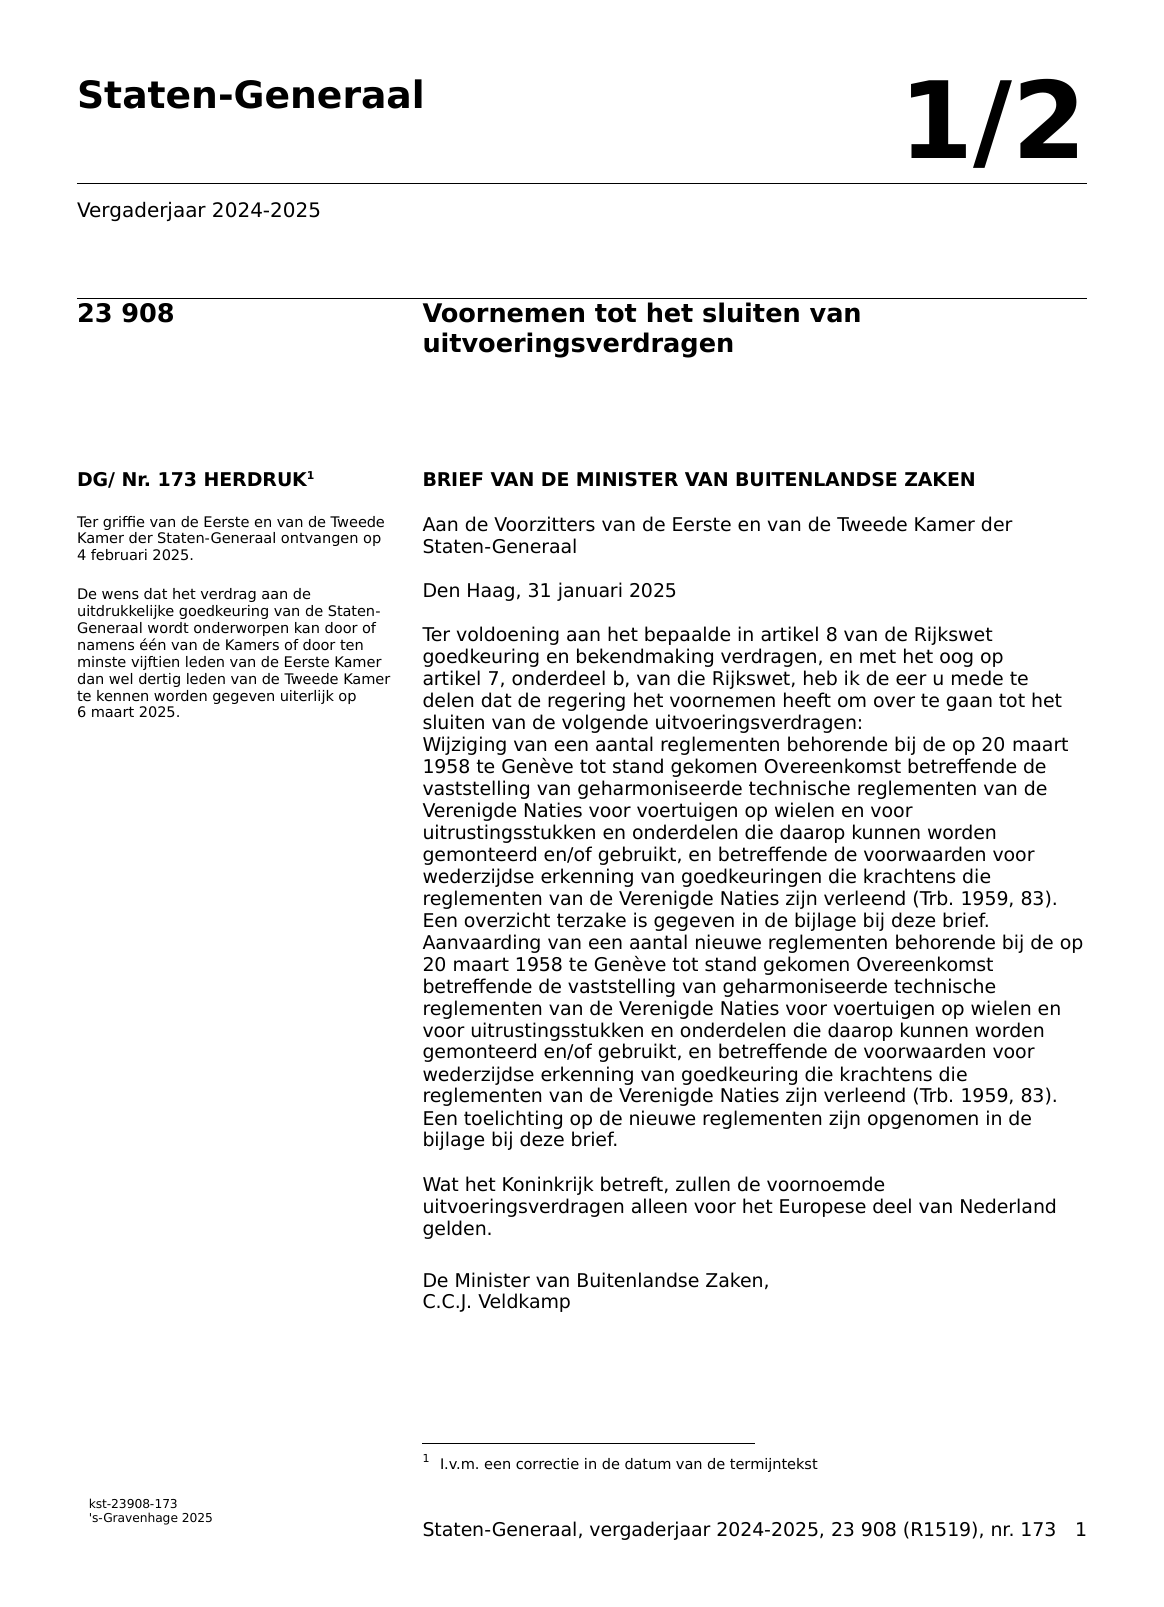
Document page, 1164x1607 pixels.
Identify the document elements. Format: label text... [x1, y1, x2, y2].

text Wijziging van een aantal reglementen behorende bij de op 20 maart 1958 te Genève tot stand gekomen Overeenkomst betreffende de vaststelling van geharmoniseerde technische reglementen van de Verenigde Naties voor voertuigen op wielen en voor uitrustingsstukken en onderdelen die daarop kunnen worden gemonteerd en/of gebruikt, en betreffende de voorwaarden voor wederzijdse erkenning van goedkeuringen die krachtens die reglementen van de Verenigde Naties zijn verleend (Trb. 1959, 83). Een overzicht terzake is gegeven in de bijlage bij deze brief. [422, 734, 1087, 932]
text Aan de Voorzitters van de Eerste en van de Tweede Kamer der Staten-Generaal [422, 513, 1087, 557]
text De Minister van Buitenlandse Zaken, C.C.J. Veldkamp [422, 1269, 1087, 1313]
text Den Haag, 31 januari 2025 [422, 580, 1087, 602]
text De wens dat het verdrag aan de uitdrukkelijke goedkeuring van de Staten-Generaal wordt onderworpen kan door of namens één van de Kamers of door ten minste vijftien leden van de Eerste Kamer dan wel dertig leden van de Tweede Kamer te kennen worden gegeven uiterlijk op 6 maart 2025. [77, 586, 399, 721]
text I.v.m. een correctie in de datum van de termijntekst [422, 1452, 1087, 1474]
text kst-23908-173 [88, 1497, 323, 1511]
table_header Staten-Generaal [77, 59, 886, 183]
text Ter griffie van de Eerste en van de Tweede Kamer der Staten-Generaal ontvangen op 4 februari 2025. [77, 513, 399, 564]
text Wat het Koninkrijk betreft, zullen de voornoemde uitvoeringsverdragen alleen voor het Europese deel van Nederland gelden. [422, 1173, 1087, 1239]
table_cell Vergaderjaar 2024-2025 [77, 184, 1087, 298]
text Aanvaarding van een aantal nieuwe reglementen behorende bij de op 20 maart 1958 te Genève tot stand gekomen Overeenkomst betreffende de vaststelling van geharmoniseerde technische reglementen van de Verenigde Naties voor voertuigen op wielen en voor uitrustingsstukken en onderdelen die daarop kunnen worden gemonteerd en/of gebruikt, en betreffende de voorwaarden voor wederzijdse erkenning van goedkeuring die krachtens die reglementen van de Verenigde Naties zijn verleend (Trb. 1959, 83). Een toelichting op de nieuwe reglementen zijn opgenomen in de bijlage bij deze brief. [422, 932, 1087, 1151]
table_header 1/2 [886, 59, 1087, 183]
subtitle DG/ Nr. 173 HERDRUK BRIEF VAN DE MINISTER VAN BUITENLANDSE ZAKEN [77, 469, 1087, 491]
text 's-Gravenhage 2025 [88, 1511, 323, 1525]
subtitle 23 908 Voornemen tot het sluiten van uitvoeringsverdragen [77, 299, 1087, 358]
text [77, 564, 399, 586]
text Ter voldoening aan het bepaalde in artikel 8 van de Rijkswet goedkeuring en bekendmaking verdragen, en met het oog op artikel 7, onderdeel b, van die Rijkswet, heb ik de eer u mede te delen dat de regering het voornemen heeft om over te gaan tot het sluiten van de volgende uitvoeringsverdragen: [422, 624, 1087, 734]
